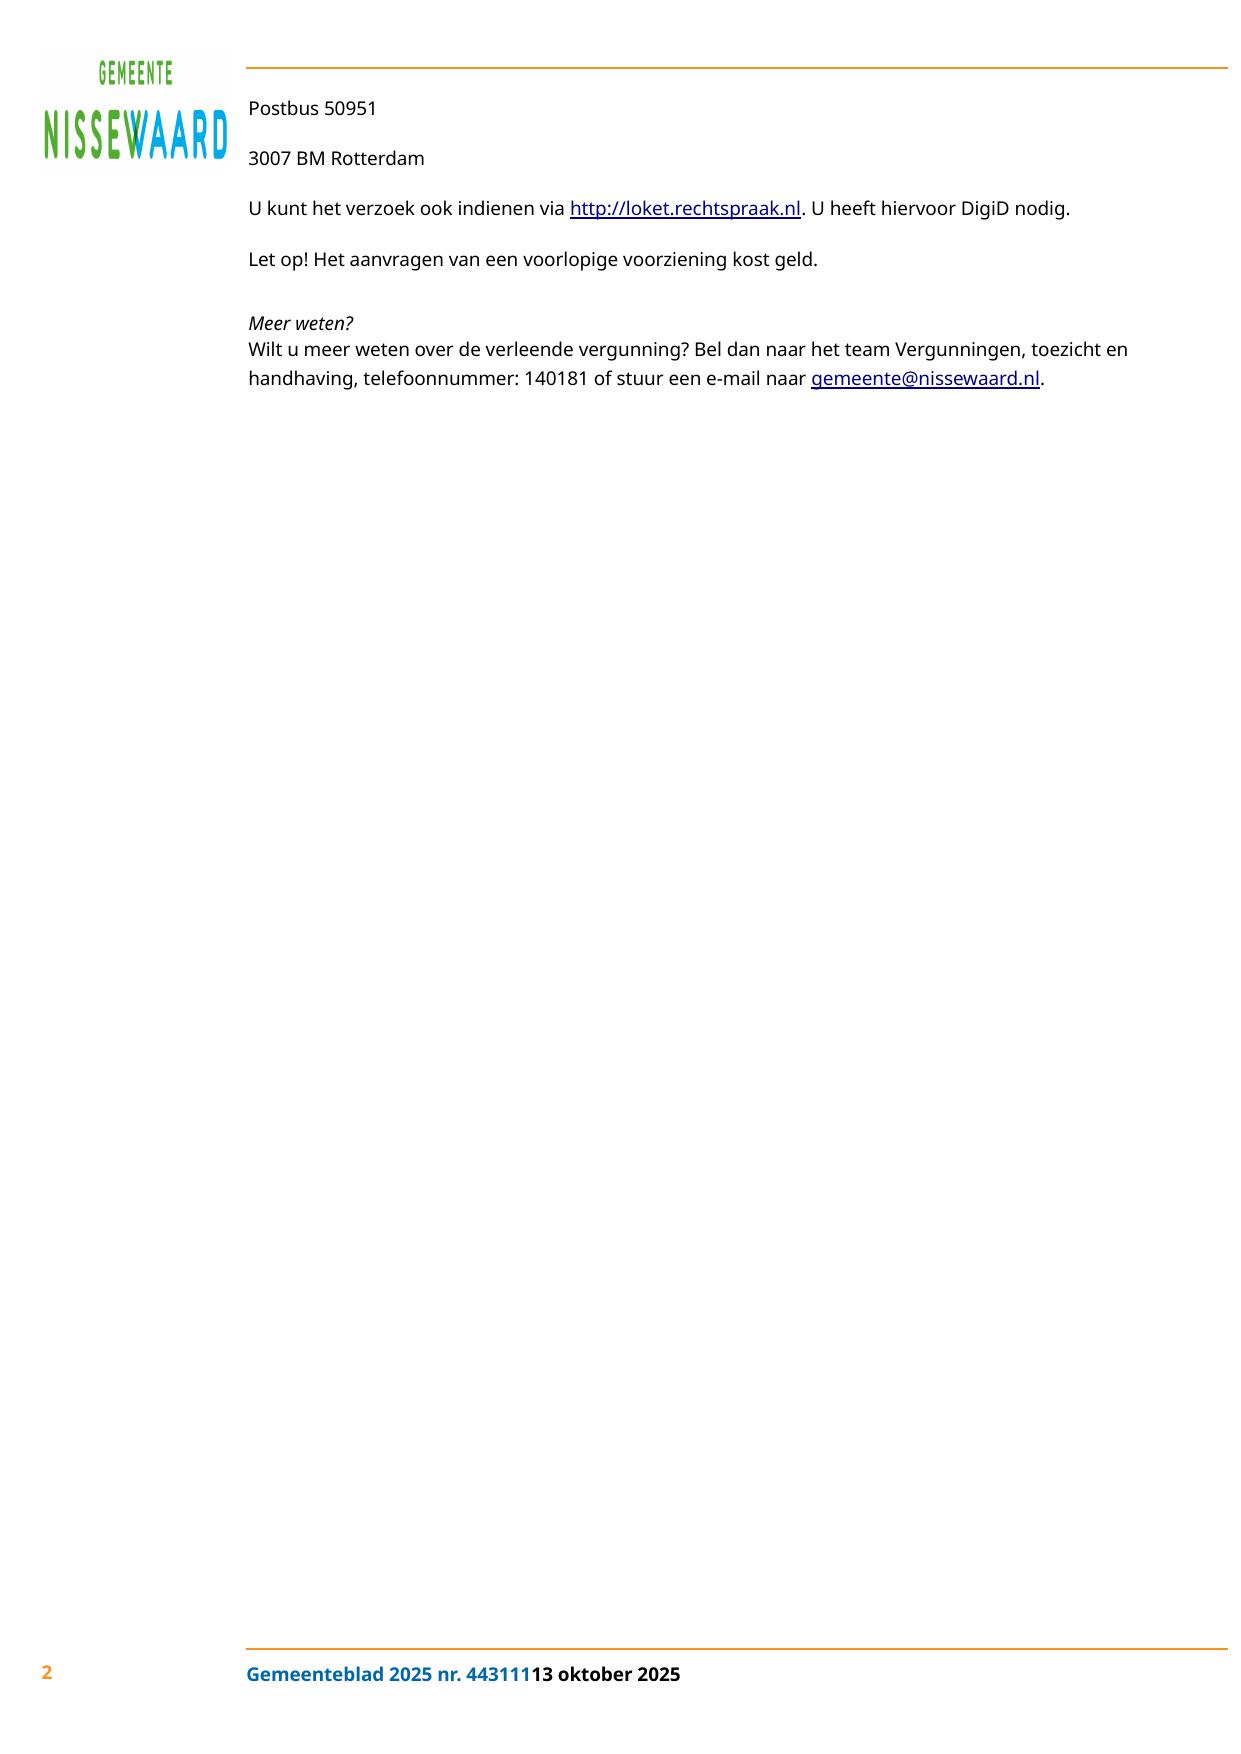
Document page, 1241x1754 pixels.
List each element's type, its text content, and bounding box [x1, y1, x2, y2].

text 3007 BM Rotterdam [248, 145, 1152, 171]
text Meer weten? [248, 310, 1152, 336]
text Postbus 50951 [248, 95, 1152, 121]
text Let op! Het aanvragen van een voorlopige voorziening kost geld. [248, 246, 1152, 272]
text U kunt het verzoek ook indienen via http://loket.rechtspraak.nl. U heeft hiervoor DigiD nodig. [248, 196, 1152, 221]
text Wilt u meer weten over de verleende vergunning? Bel dan naar het team Vergunningen, toezicht en handhaving, telefoonnummer: 140181 of stuur een e-mail naar gemeente@nissewaard.nl. [248, 336, 1152, 391]
picture [41, 47, 231, 172]
